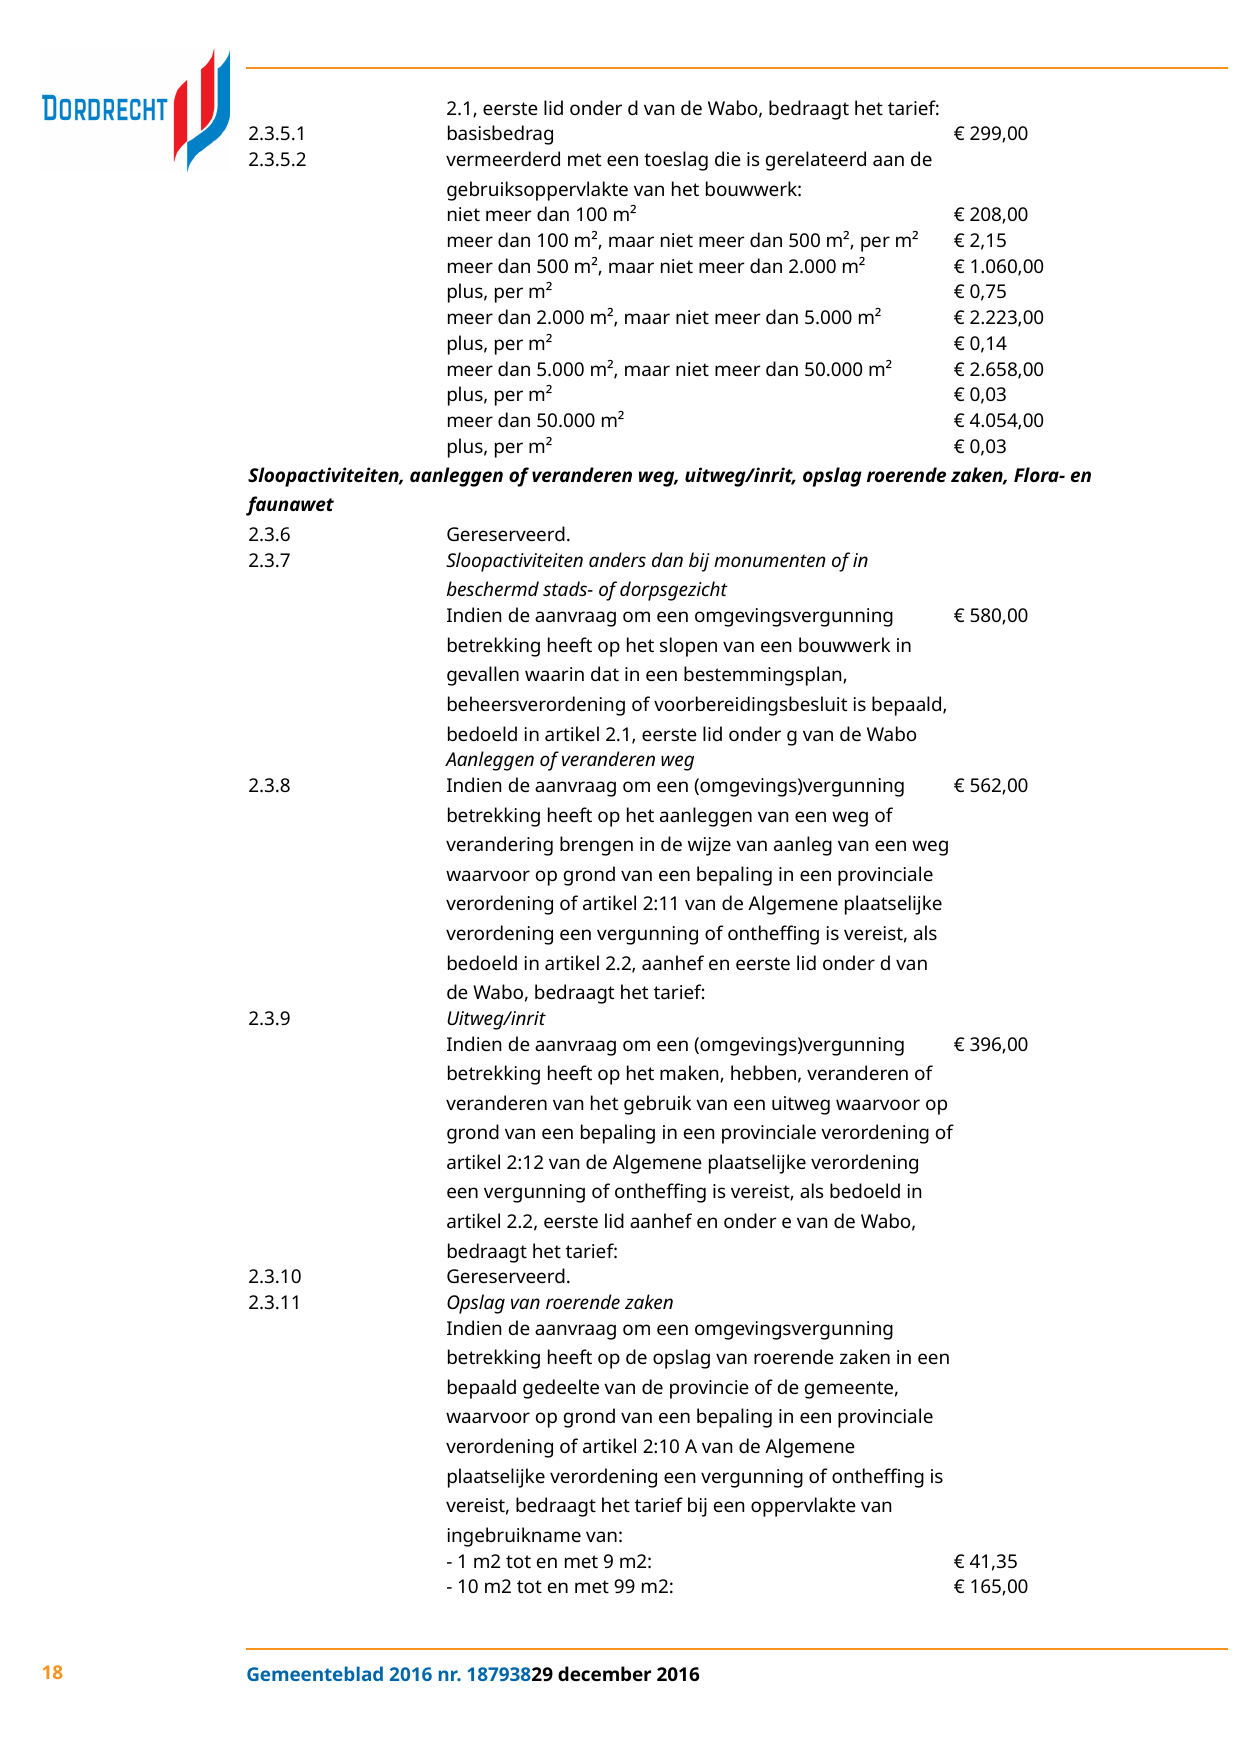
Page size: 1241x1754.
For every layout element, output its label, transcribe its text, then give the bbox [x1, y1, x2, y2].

table_header 2.1, eerste lid onder d van de Wabo, bedraagt het tarief: [446, 95, 954, 121]
table_cell vermeerderd met een toeslag die is gerelateerd aan de gebruiksoppervlakte van het bouwwerk: [446, 146, 954, 202]
table_cell 2.3.5.2 [248, 146, 446, 202]
table_cell plus, per m² [446, 382, 954, 407]
table_cell [248, 433, 446, 459]
table_cell € 0,14 [954, 330, 1152, 356]
table_cell [248, 1548, 446, 1573]
table_cell Indien de aanvraag om een (omgevings)vergunning betrekking heeft op het aanleggen van een weg of verandering brengen in de wijze van aanleg van een weg waarvoor op grond van een bepaling in een provinciale verordening of artikel 2:11 van de Algemene plaatselijke verordening een vergunning of ontheffing is vereist, als bedoeld in artikel 2.2, aanhef en eerste lid onder d van de Wabo, bedraagt het tarief: [446, 772, 954, 1005]
table_cell 2.3.9 [248, 1005, 446, 1031]
table_cell meer dan 5.000 m², maar niet meer dan 50.000 m² [446, 356, 954, 382]
table_cell [248, 603, 446, 746]
table_cell meer dan 2.000 m², maar niet meer dan 5.000 m² [446, 305, 954, 330]
table_cell € 208,00 [954, 202, 1152, 227]
table_cell € 0,03 [954, 433, 1152, 459]
table_cell € 4.054,00 [954, 408, 1152, 433]
table_cell - 1 m2 tot en met 9 m2: [446, 1548, 954, 1573]
table_cell [248, 202, 446, 227]
table_cell meer dan 50.000 m² [446, 408, 954, 433]
table_cell € 165,00 [954, 1574, 1152, 1599]
table_header [954, 95, 1152, 121]
table_header 2.3.6 [248, 521, 446, 547]
table_cell [248, 227, 446, 253]
table_cell [248, 408, 446, 433]
table_cell [248, 279, 446, 304]
table_cell Uitweg/inrit [446, 1005, 954, 1031]
table_header [248, 95, 446, 121]
table_cell [248, 1574, 446, 1599]
table_cell € 1.060,00 [954, 253, 1152, 279]
table_cell 2.3.7 [248, 547, 446, 602]
table_cell Opslag van roerende zaken [446, 1289, 954, 1315]
table_cell € 580,00 [954, 603, 1152, 746]
table_cell € 2.658,00 [954, 356, 1152, 382]
table_cell [248, 746, 446, 772]
table_cell [248, 1315, 446, 1548]
table_cell [954, 1005, 1152, 1031]
table_cell [954, 746, 1152, 772]
table_cell € 299,00 [954, 121, 1152, 146]
table_cell plus, per m² [446, 330, 954, 356]
table_cell 2.3.10 [248, 1264, 446, 1289]
table_cell Gereserveerd. [446, 1264, 954, 1289]
table_cell € 2.223,00 [954, 305, 1152, 330]
table_cell [954, 547, 1152, 602]
table_cell 2.3.11 [248, 1289, 446, 1315]
table_cell € 2,15 [954, 227, 1152, 253]
table_cell Indien de aanvraag om een (omgevings)vergunning betrekking heeft op het maken, hebben, veranderen of veranderen van het gebruik van een uitweg waarvoor op grond van een bepaling in een provinciale verordening of artikel 2:12 van de Algemene plaatselijke verordening een vergunning of ontheffing is vereist, als bedoeld in artikel 2.2, eerste lid aanhef en onder e van de Wabo, bedraagt het tarief: [446, 1031, 954, 1263]
table_cell [248, 356, 446, 382]
table_cell [248, 382, 446, 407]
table_cell basisbedrag [446, 121, 954, 146]
table_cell [248, 305, 446, 330]
table_cell Aanleggen of veranderen weg [446, 746, 954, 772]
table_cell [954, 1264, 1152, 1289]
table_cell Sloopactiviteiten anders dan bij monumenten of in beschermd stads- of dorpsgezicht [446, 547, 954, 602]
table_cell [954, 146, 1152, 202]
table_cell € 396,00 [954, 1031, 1152, 1263]
table_header [954, 521, 1152, 547]
table_header Gereserveerd. [446, 521, 954, 547]
table_cell plus, per m² [446, 279, 954, 304]
table_cell meer dan 500 m², maar niet meer dan 2.000 m² [446, 253, 954, 279]
table_cell 2.3.5.1 [248, 121, 446, 146]
table_cell plus, per m² [446, 433, 954, 459]
table_cell [248, 330, 446, 356]
table_cell € 562,00 [954, 772, 1152, 1005]
table_cell Indien de aanvraag om een omgevingsvergunning betrekking heeft op het slopen van een bouwwerk in gevallen waarin dat in een bestemmingsplan, beheersverordening of voorbereidingsbesluit is bepaald, bedoeld in artikel 2.1, eerste lid onder g van de Wabo [446, 603, 954, 746]
table_cell niet meer dan 100 m² [446, 202, 954, 227]
table_cell Indien de aanvraag om een omgevingsvergunning betrekking heeft op de opslag van roerende zaken in een bepaald gedeelte van de provincie of de gemeente, waarvoor op grond van een bepaling in een provinciale verordening of artikel 2:10 A van de Algemene plaatselijke verordening een vergunning of ontheffing is vereist, bedraagt het tarief bij een oppervlakte van ingebruikname van: [446, 1315, 954, 1548]
picture [41, 47, 231, 172]
table_cell [248, 253, 446, 279]
table_cell - 10 m2 tot en met 99 m2: [446, 1574, 954, 1599]
table_cell meer dan 100 m², maar niet meer dan 500 m², per m² [446, 227, 954, 253]
table_cell 2.3.8 [248, 772, 446, 1005]
table_cell [248, 1031, 446, 1263]
table_cell € 0,03 [954, 382, 1152, 407]
table_cell [954, 1289, 1152, 1315]
table_cell € 41,35 [954, 1548, 1152, 1573]
table_cell [954, 1315, 1152, 1548]
text Sloopactiviteiten, aanleggen of veranderen weg, uitweg/inrit, opslag roerende zaken, Flora- en faunawet [248, 462, 1152, 517]
table_cell € 0,75 [954, 279, 1152, 304]
